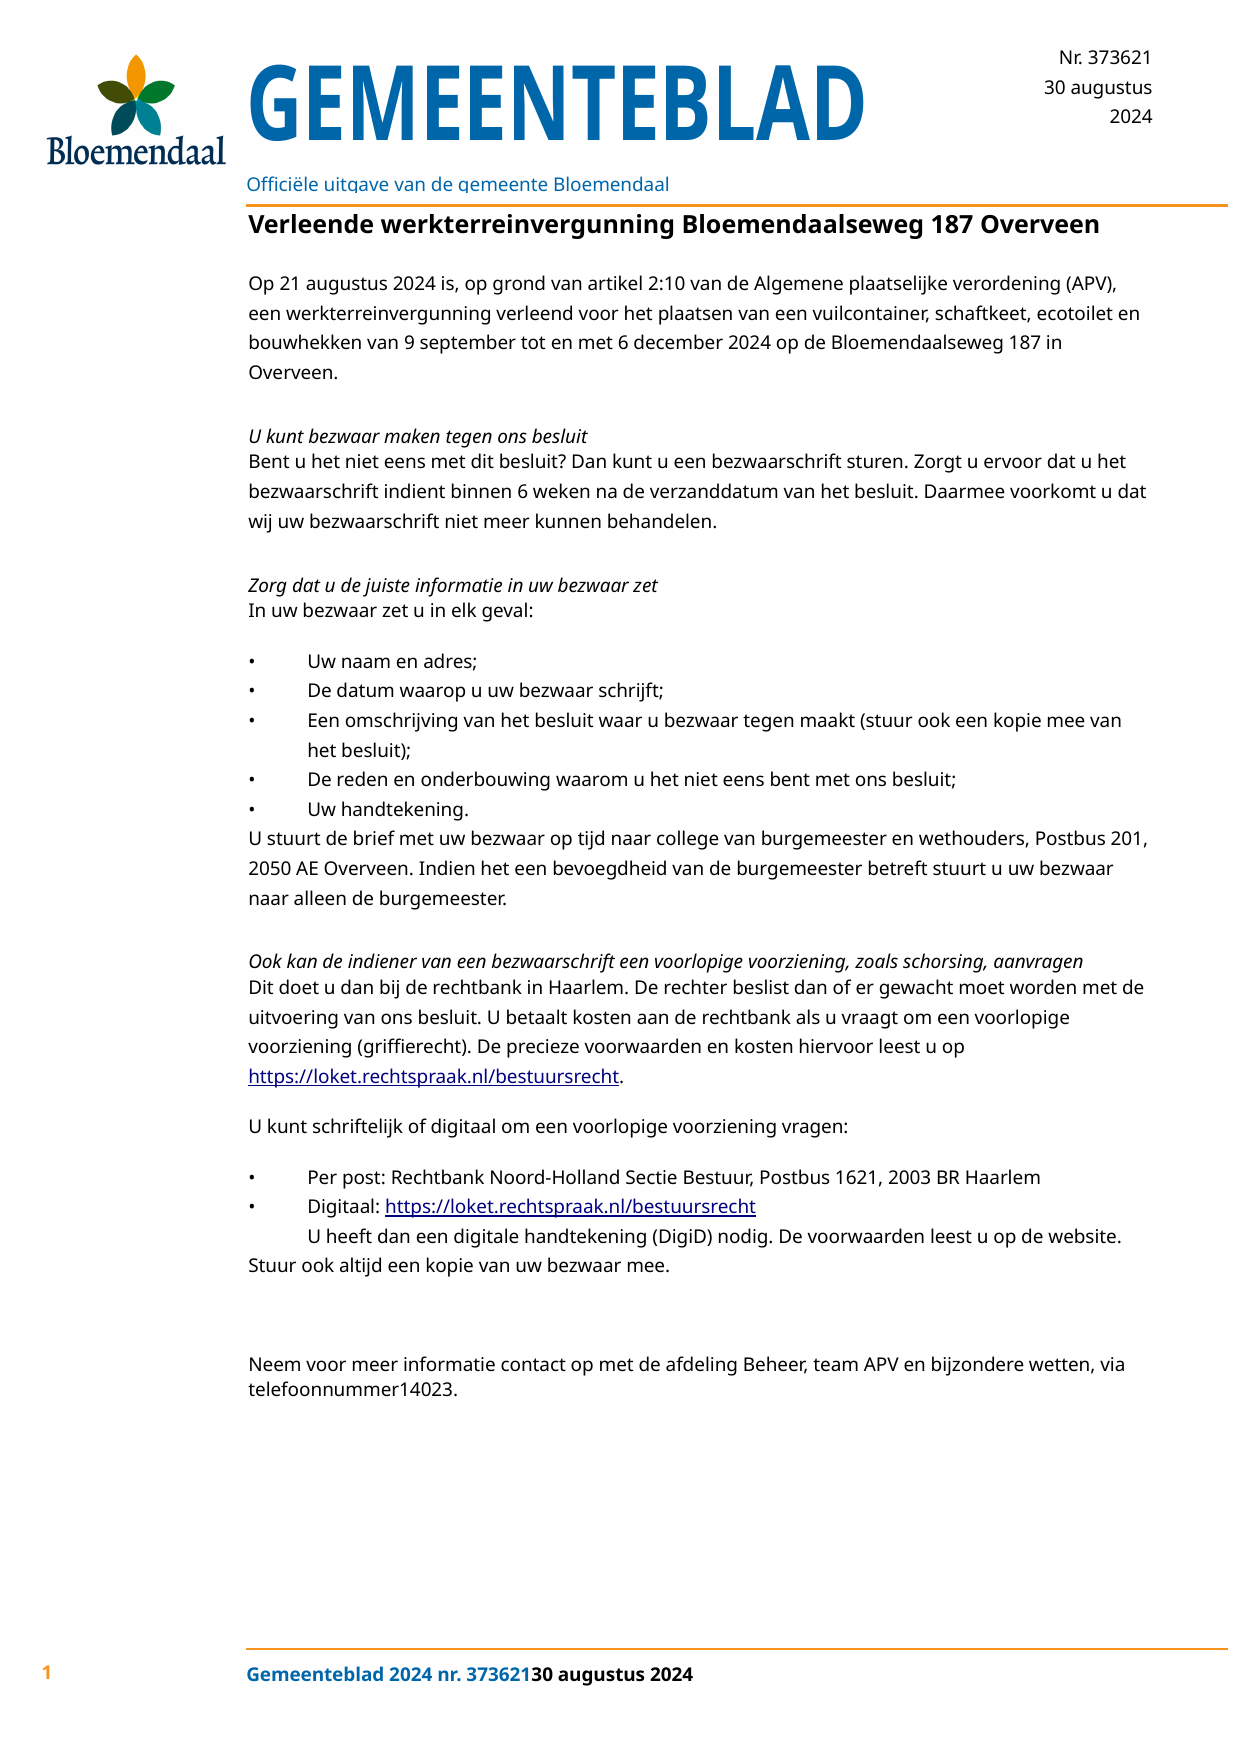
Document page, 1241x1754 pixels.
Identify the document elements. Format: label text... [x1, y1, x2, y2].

text Ook kan de indiener van een bezwaarschrift een voorlopige voorziening, zoals schorsing, aanvragen [248, 949, 1152, 974]
text U stuurt de brief met uw bezwaar op tijd naar college van burgemeester en wethouders, Postbus 201, 2050 AE Overveen. Indien het een bevoegdheid van de burgemeester betreft stuurt u uw bezwaar naar alleen de burgemeester. [248, 826, 1152, 910]
list Per post: Rechtbank Noord-Holland Sectie Bestuur, Postbus 1621, 2003 BR Haarlem [248, 1164, 1152, 1190]
text Op 21 augustus 2024 is, op grond van artikel 2:10 van de Algemene plaatselijke verordening (APV), een werkterreinvergunning verleend voor het plaatsen van een vuilcontainer, schaftkeet, ecotoilet en bouwhekken van 9 september tot en met 6 december 2024 op de Bloemendaalseweg 187 in Overveen. [248, 270, 1152, 385]
list Uw handtekening. [248, 796, 1152, 822]
text In uw bezwaar zet u in elk geval: [248, 598, 1152, 623]
text U kunt bezwaar maken tegen ons besluit [248, 423, 1152, 449]
text Bent u het niet eens met dit besluit? Dan kunt u een bezwaarschrift sturen. Zorgt u ervoor dat u het bezwaarschrift indient binnen 6 weken na de verzanddatum van het besluit. Daarmee voorkomt u dat wij uw bezwaarschrift niet meer kunnen behandelen. [248, 449, 1152, 534]
text Zorg dat u de juiste informatie in uw bezwaar zet [248, 572, 1152, 598]
list Digitaal: https://loket.rechtspraak.nl/bestuursrecht [248, 1193, 1152, 1219]
text U kunt schriftelijk of digitaal om een voorlopige voorziening vragen: [248, 1113, 1152, 1139]
list Uw naam en adres; [248, 648, 1152, 674]
list De reden en onderbouwing waarom u het niet eens bent met ons besluit; [248, 766, 1152, 792]
picture [41, 47, 231, 172]
list De datum waarop u uw bezwaar schrijft; [248, 678, 1152, 703]
text Verleende werkterreinvergunning Bloemendaalseweg 187 Overveen [248, 207, 1152, 241]
list U heeft dan een digitale handtekening (DigiD) nodig. De voorwaarden leest u op de website. [248, 1223, 1152, 1249]
text Neem voor meer informatie contact op met de afdeling Beheer, team APV en bijzondere wetten, via telefoonnummer14023. [248, 1351, 1152, 1402]
list Een omschrijving van het besluit waar u bezwaar tegen maakt (stuur ook een kopie mee van het besluit); [248, 707, 1152, 762]
text Dit doet u dan bij de rechtbank in Haarlem. De rechter beslist dan of er gewacht moet worden met de uitvoering van ons besluit. U betaalt kosten aan de rechtbank als u vraagt om een voorlopige voorziening (griffierecht). De precieze voorwaarden en kosten hiervoor leest u op https://loket.rechtspraak.nl/bestuursrecht. [248, 974, 1152, 1089]
text Stuur ook altijd een kopie van uw bezwaar mee. [248, 1253, 1152, 1278]
